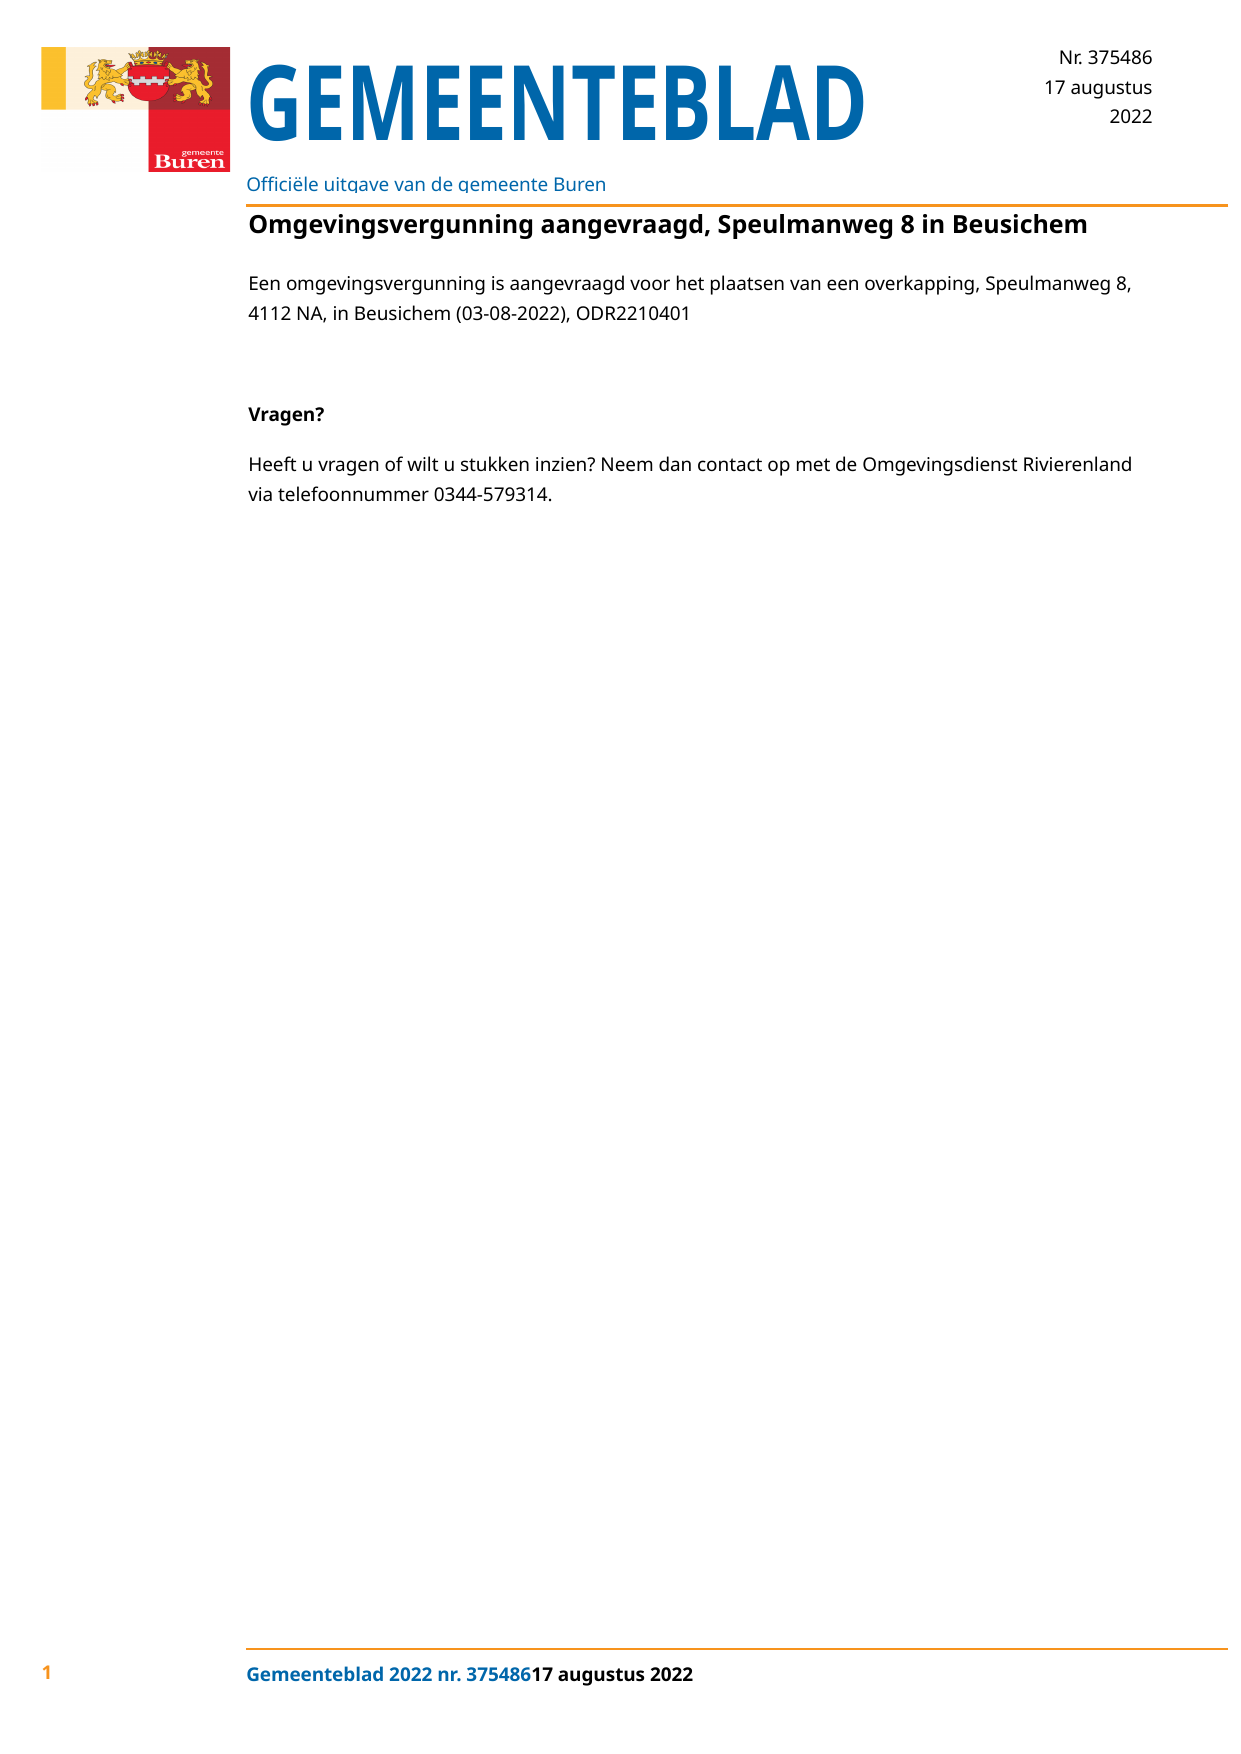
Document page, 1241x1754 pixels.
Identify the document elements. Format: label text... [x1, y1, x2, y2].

text Vragen? [248, 401, 1152, 426]
text Een omgevingsvergunning is aangevraagd voor het plaatsen van een overkapping, Speulmanweg 8, 4112 NA, in Beusichem (03-08-2022), ODR2210401 [248, 270, 1152, 326]
picture [41, 47, 231, 172]
text Omgevingsvergunning aangevraagd, Speulmanweg 8 in Beusichem [248, 207, 1152, 241]
text Heeft u vragen of wilt u stukken inzien? Neem dan contact op met de Omgevingsdienst Rivierenland via telefoonnummer 0344-579314. [248, 451, 1152, 506]
